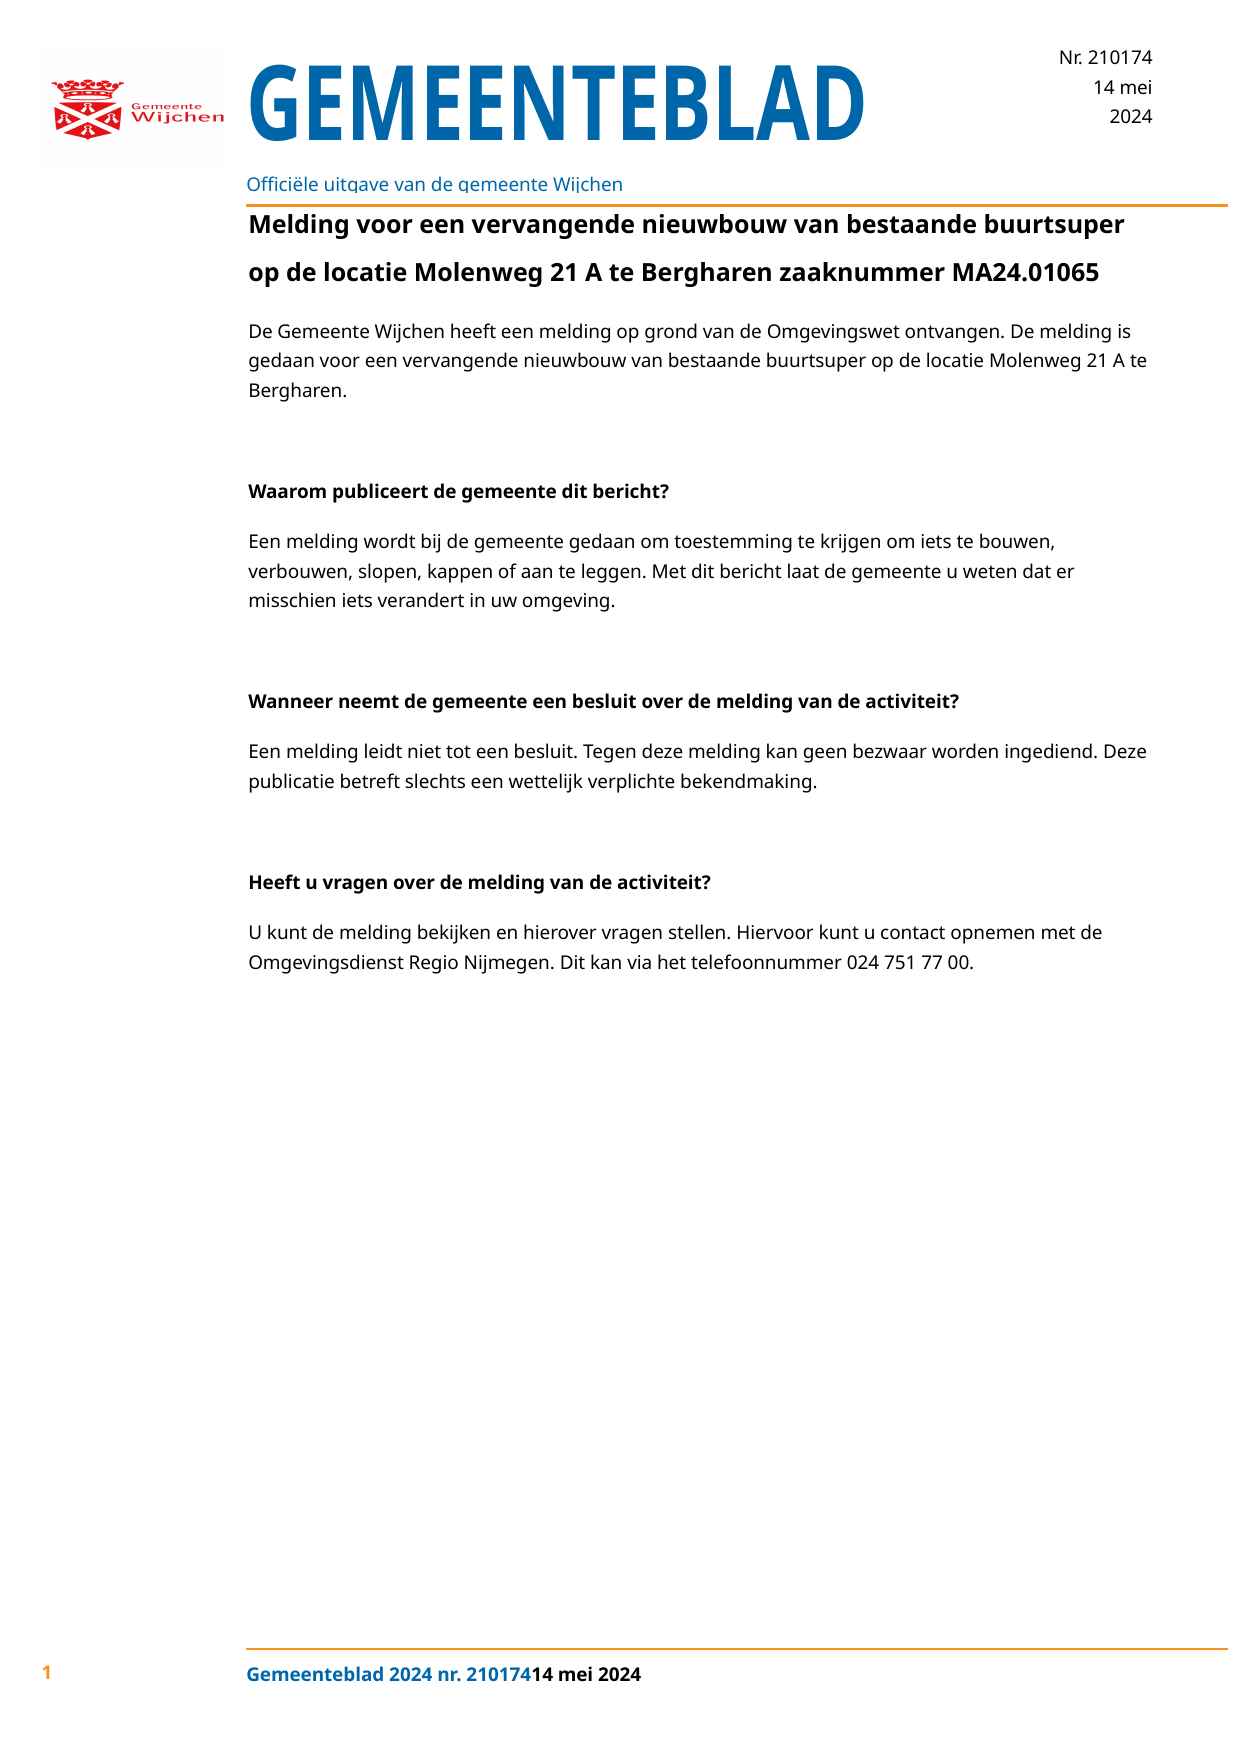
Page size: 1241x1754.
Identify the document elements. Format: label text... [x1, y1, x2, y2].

text Een melding leidt niet tot een besluit. Tegen deze melding kan geen bezwaar worden ingediend. Deze publicatie betreft slechts een wettelijk verplichte bekendmaking. [248, 739, 1152, 794]
text U kunt de melding bekijken en hierover vragen stellen. Hiervoor kunt u contact opnemen met de Omgevingsdienst Regio Nijmegen. Dit kan via het telefoonnummer 024 751 77 00. [248, 919, 1152, 975]
text Wanneer neemt de gemeente een besluit over de melding van de activiteit? [248, 688, 1152, 714]
text Waarom publiceert de gemeente dit bericht? [248, 478, 1152, 504]
text De Gemeente Wijchen heeft een melding op grond van de Omgevingswet ontvangen. De melding is gedaan voor een vervangende nieuwbouw van bestaande buurtsuper op de locatie Molenweg 21 A te Bergharen. [248, 318, 1152, 403]
text Melding voor een vervangende nieuwbouw van bestaande buurtsuper op de locatie Molenweg 21 A te Bergharen zaaknummer MA24.01065 [248, 207, 1152, 288]
text Een melding wordt bij de gemeente gedaan om toestemming te krijgen om iets te bouwen, verbouwen, slopen, kappen of aan te leggen. Met dit bericht laat de gemeente u weten dat er misschien iets verandert in uw omgeving. [248, 528, 1152, 613]
text Heeft u vragen over de melding van de activiteit? [248, 869, 1152, 895]
picture [41, 47, 231, 172]
